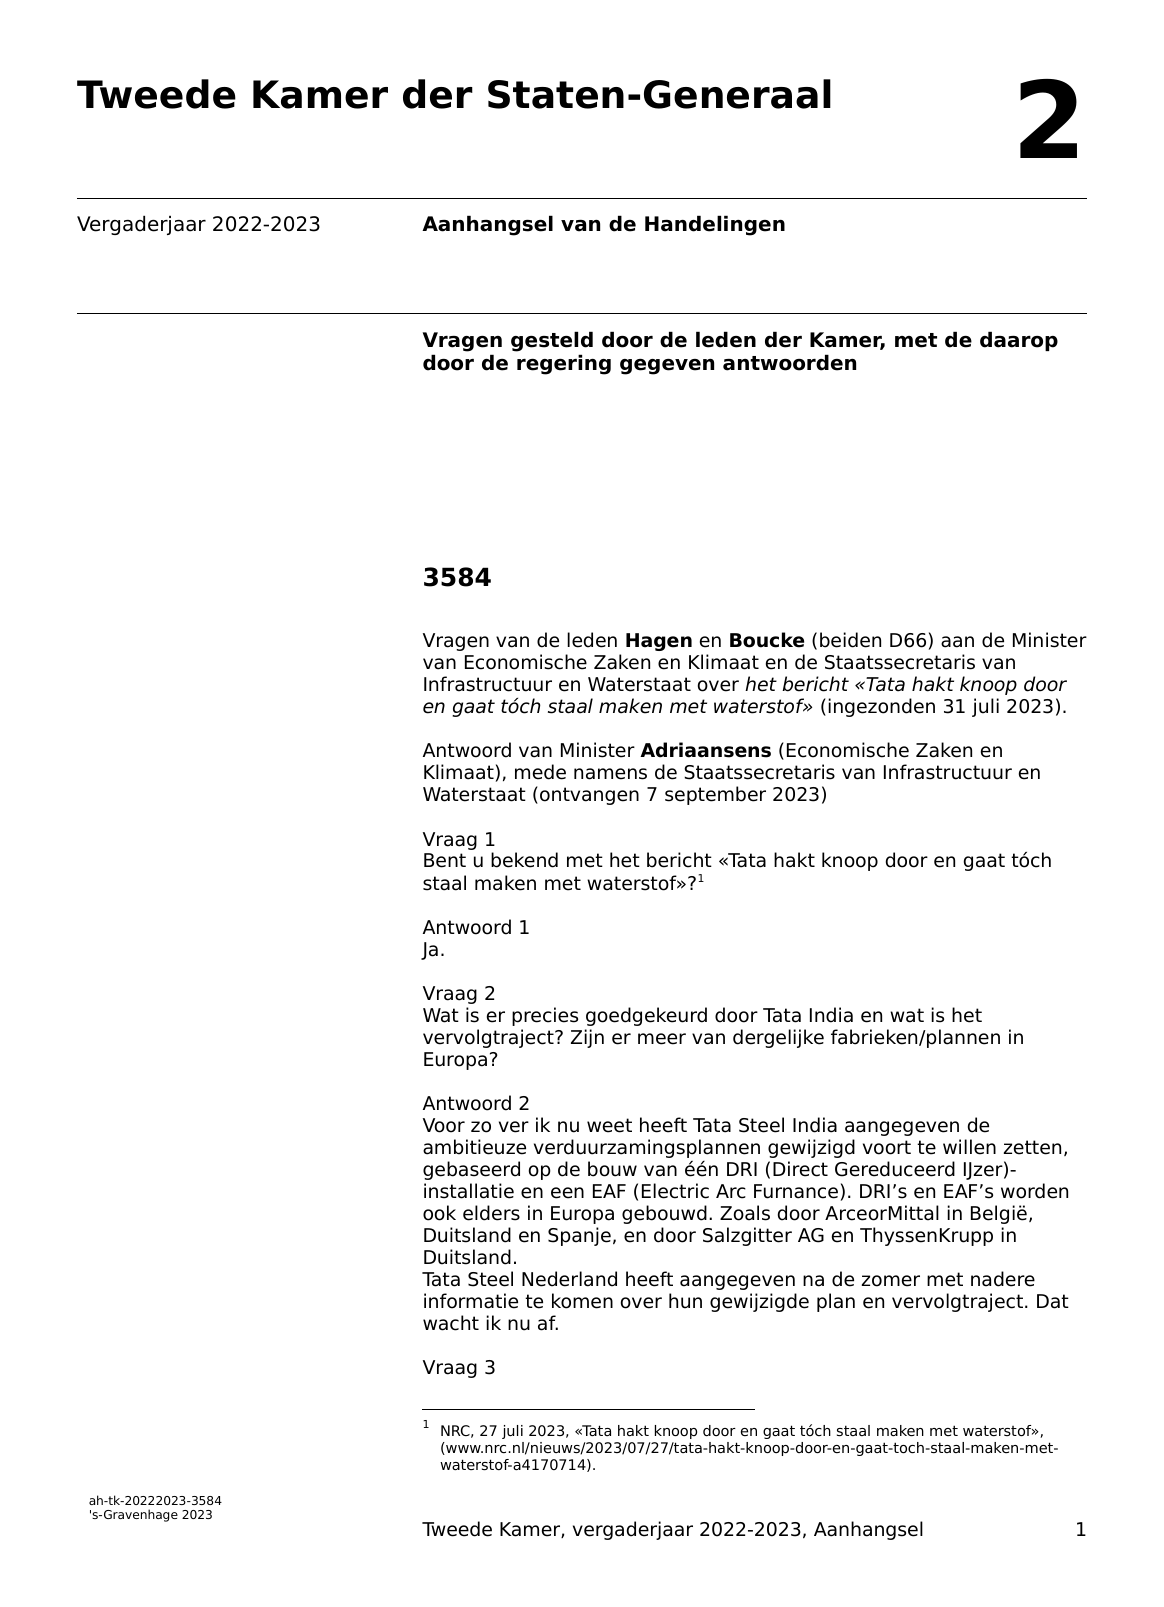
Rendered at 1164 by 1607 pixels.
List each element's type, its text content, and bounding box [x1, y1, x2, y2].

text Antwoord 1 [422, 917, 1087, 938]
text Antwoord 2 [422, 1093, 1087, 1115]
text 3584 [422, 563, 1087, 592]
text ah-tk-20222023-3584 [88, 1494, 323, 1508]
text Bent u bekend met het bericht «Tata hakt knoop door en gaat tóch staal maken met waterstof»? [422, 850, 1087, 894]
table_cell Vergaderjaar 2022-2023 [77, 199, 422, 313]
table_cell Aanhangsel van de Handelingen [422, 199, 1087, 313]
text 's-Gravenhage 2023 [88, 1508, 323, 1522]
table_cell [77, 314, 422, 375]
table_header 2 [886, 59, 1087, 198]
table_header Tweede Kamer der Staten-Generaal [77, 59, 886, 198]
text Vraag 3 [422, 1357, 1087, 1379]
text Tata Steel Nederland heeft aangegeven na de zomer met nadere informatie te komen over hun gewijzigde plan en vervolgtraject. Dat wacht ik nu af. [422, 1269, 1087, 1334]
text Vragen van de leden Hagen en Boucke (beiden D66) aan de Minister van Economische Zaken en Klimaat en de Staatssecretaris van Infrastructuur en Waterstaat over het bericht «Tata hakt knoop door en gaat tóch staal maken met waterstof» (ingezonden 31 juli 2023). [422, 630, 1087, 718]
text Vraag 2 [422, 983, 1087, 1005]
table_cell Vragen gesteld door de leden der Kamer, met de daarop door de regering gegeven antwoorden [422, 314, 1087, 375]
text Antwoord van Minister Adriaansens (Economische Zaken en Klimaat), mede namens de Staatssecretaris van Infrastructuur en Waterstaat (ontvangen 7 september 2023) [422, 740, 1087, 806]
text Ja. [422, 938, 1087, 961]
text Voor zo ver ik nu weet heeft Tata Steel India aangegeven de ambitieuze verduurzamingsplannen gewijzigd voort te willen zetten, gebaseerd op de bouw van één DRI (Direct Gereduceerd IJzer)-installatie en een EAF (Electric Arc Furnance). DRI’s en EAF’s worden ook elders in Europa gebouwd. Zoals door ArceorMittal in België, Duitsland en Spanje, en door Salzgitter AG en ThyssenKrupp in Duitsland. [422, 1115, 1087, 1269]
text Wat is er precies goedgekeurd door Tata India en wat is het vervolgtraject? Zijn er meer van dergelijke fabrieken/plannen in Europa? [422, 1005, 1087, 1071]
text NRC, 27 juli 2023, «Tata hakt knoop door en gaat tóch staal maken met waterstof», (www.nrc.nl/nieuws/2023/07/27/tata-hakt-knoop-door-en-gaat-toch-staal-maken-met-waterstof-a4170714). [422, 1418, 1087, 1474]
text Vraag 1 [422, 828, 1087, 850]
